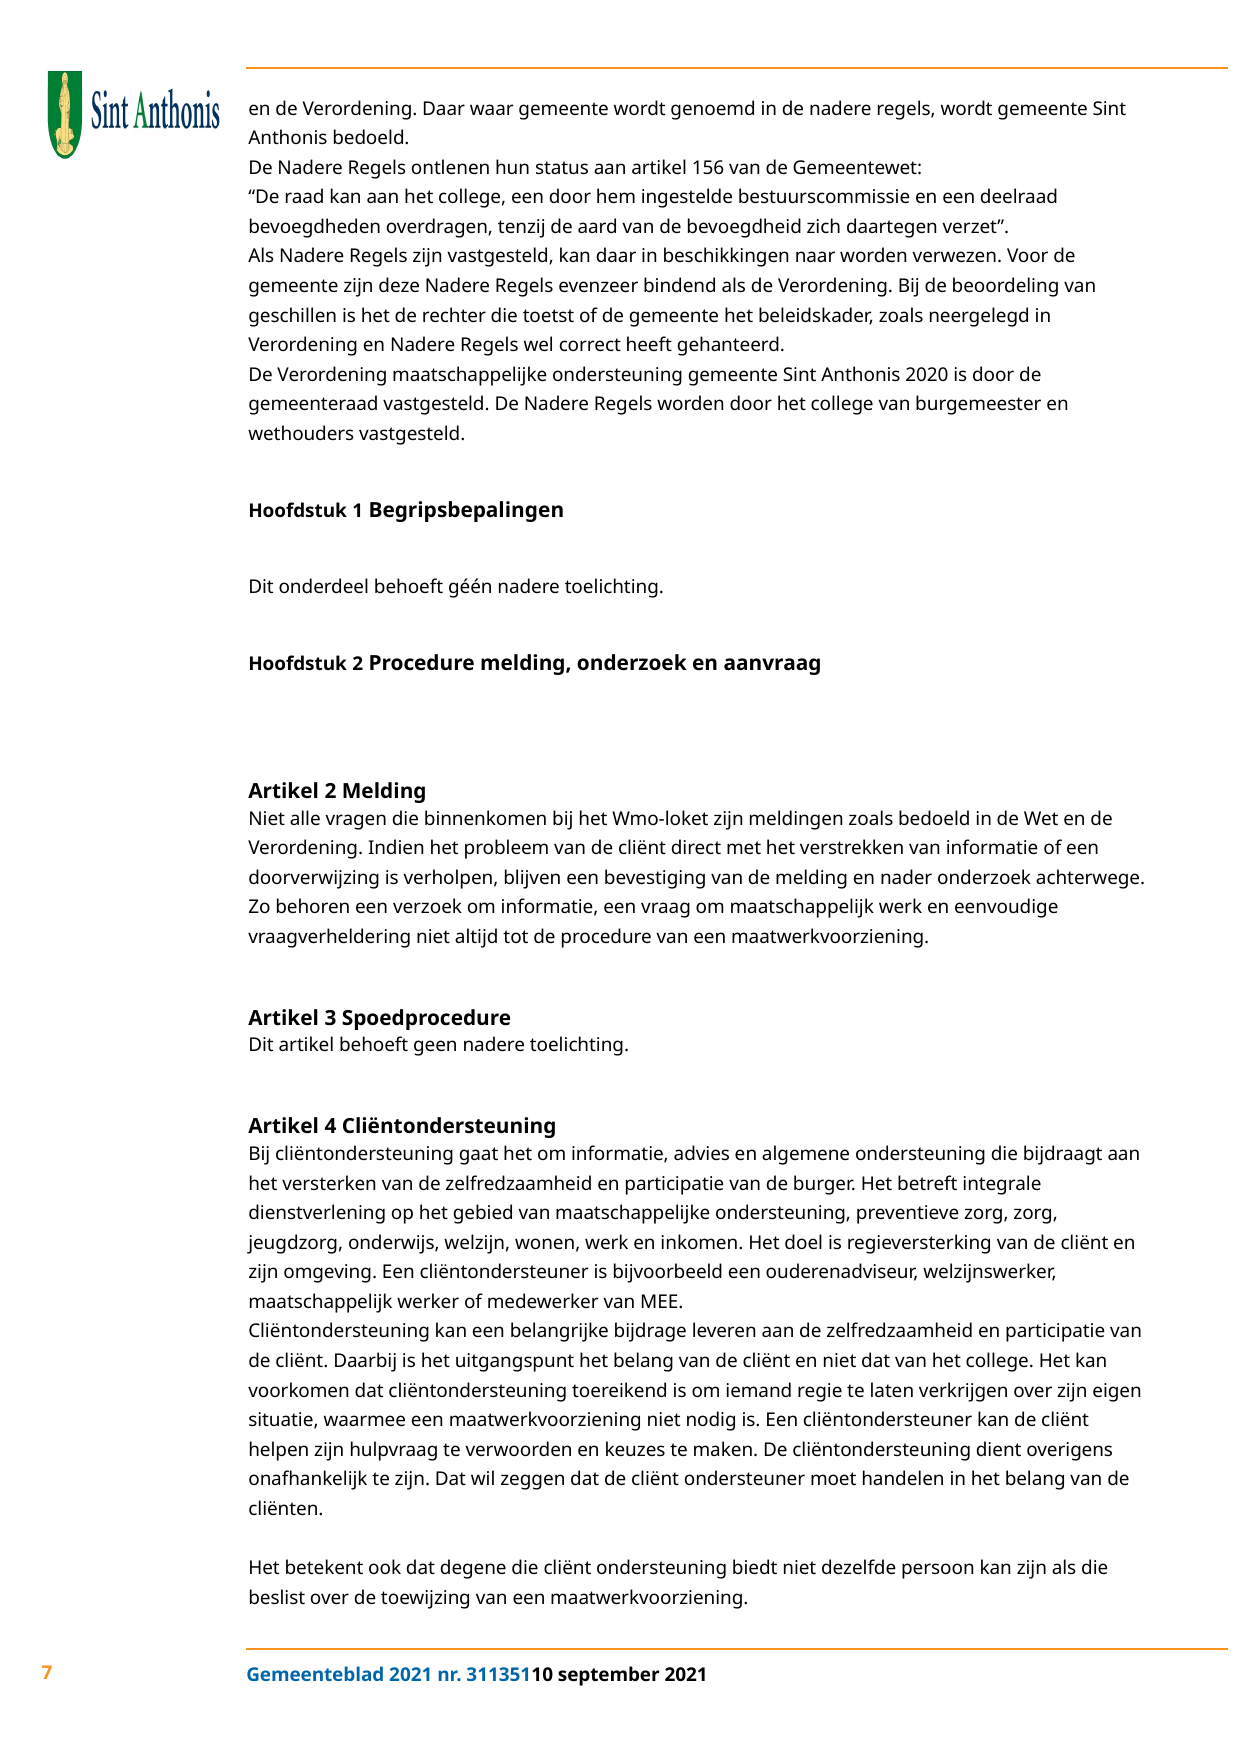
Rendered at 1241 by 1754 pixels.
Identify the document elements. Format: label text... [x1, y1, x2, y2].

text Dit artikel behoeft geen nadere toelichting. [248, 1032, 1152, 1057]
text Als Nadere Regels zijn vastgesteld, kan daar in beschikkingen naar worden verwezen. Voor de gemeente zijn deze Nadere Regels evenzeer bindend als de Verordening. Bij de beoordeling van geschillen is het de rechter die toetst of de gemeente het beleidskader, zoals neergelegd in Verordening en Nadere Regels wel correct heeft gehanteerd. [248, 243, 1152, 357]
text Niet alle vragen die binnenkomen bij het Wmo-loket zijn meldingen zoals bedoeld in de Wet en de Verordening. Indien het probleem van de cliënt direct met het verstrekken van informatie of een doorverwijzing is verholpen, blijven een bevestiging van de melding en nader onderzoek achterwege. Zo behoren een verzoek om informatie, een vraag om maatschappelijk werk en eenvoudige vraagverheldering niet altijd tot de procedure van een maatwerkvoorziening. [248, 805, 1152, 949]
text “De raad kan aan het college, een door hem ingestelde bestuurscommissie en een deelraad bevoegdheden overdragen, tenzij de aard van de bevoegdheid zich daartegen verzet”. [248, 183, 1152, 239]
text De Nadere Regels ontlenen hun status aan artikel 156 van de Gemeentewet: [248, 154, 1152, 180]
picture [41, 47, 231, 172]
text en de Verordening. Daar waar gemeente wordt genoemd in de nadere regels, wordt gemeente Sint Anthonis bedoeld. [248, 95, 1152, 150]
text Hoofdstuk 1 Begripsbepalingen [248, 495, 1152, 524]
text Hoofdstuk 2 Procedure melding, onderzoek en aanvraag [248, 648, 1152, 677]
text Artikel 2 Melding [248, 776, 1152, 805]
text Dit onderdeel behoeft géén nadere toelichting. [248, 573, 1152, 599]
text Het betekent ook dat degene die cliënt ondersteuning biedt niet dezelfde persoon kan zijn als die beslist over de toewijzing van een maatwerkvoorziening. [248, 1554, 1152, 1609]
text De Verordening maatschappelijke ondersteuning gemeente Sint Anthonis 2020 is door de gemeenteraad vastgesteld. De Nadere Regels worden door het college van burgemeester en wethouders vastgesteld. [248, 361, 1152, 446]
text Artikel 3 Spoedprocedure [248, 1003, 1152, 1032]
text Artikel 4 Cliëntondersteuning [248, 1112, 1152, 1140]
text Cliëntondersteuning kan een belangrijke bijdrage leveren aan de zelfredzaamheid en participatie van de cliënt. Daarbij is het uitgangspunt het belang van de cliënt en niet dat van het college. Het kan voorkomen dat cliëntondersteuning toereikend is om iemand regie te laten verkrijgen over zijn eigen situatie, waarmee een maatwerkvoorziening niet nodig is. Een cliëntondersteuner kan de cliënt helpen zijn hulpvraag te verwoorden en keuzes te maken. De cliëntondersteuning dient overigens onafhankelijk te zijn. Dat wil zeggen dat de cliënt ondersteuner moet handelen in het belang van de cliënten. [248, 1318, 1152, 1521]
text Bij cliëntondersteuning gaat het om informatie, advies en algemene ondersteuning die bijdraagt aan het versterken van de zelfredzaamheid en participatie van de burger. Het betreft integrale dienstverlening op het gebied van maatschappelijke ondersteuning, preventieve zorg, zorg, jeugdzorg, onderwijs, welzijn, wonen, werk en inkomen. Het doel is regieversterking van de cliënt en zijn omgeving. Een cliëntondersteuner is bijvoorbeeld een ouderenadviseur, welzijnswerker, maatschappelijk werker of medewerker van MEE. [248, 1140, 1152, 1314]
